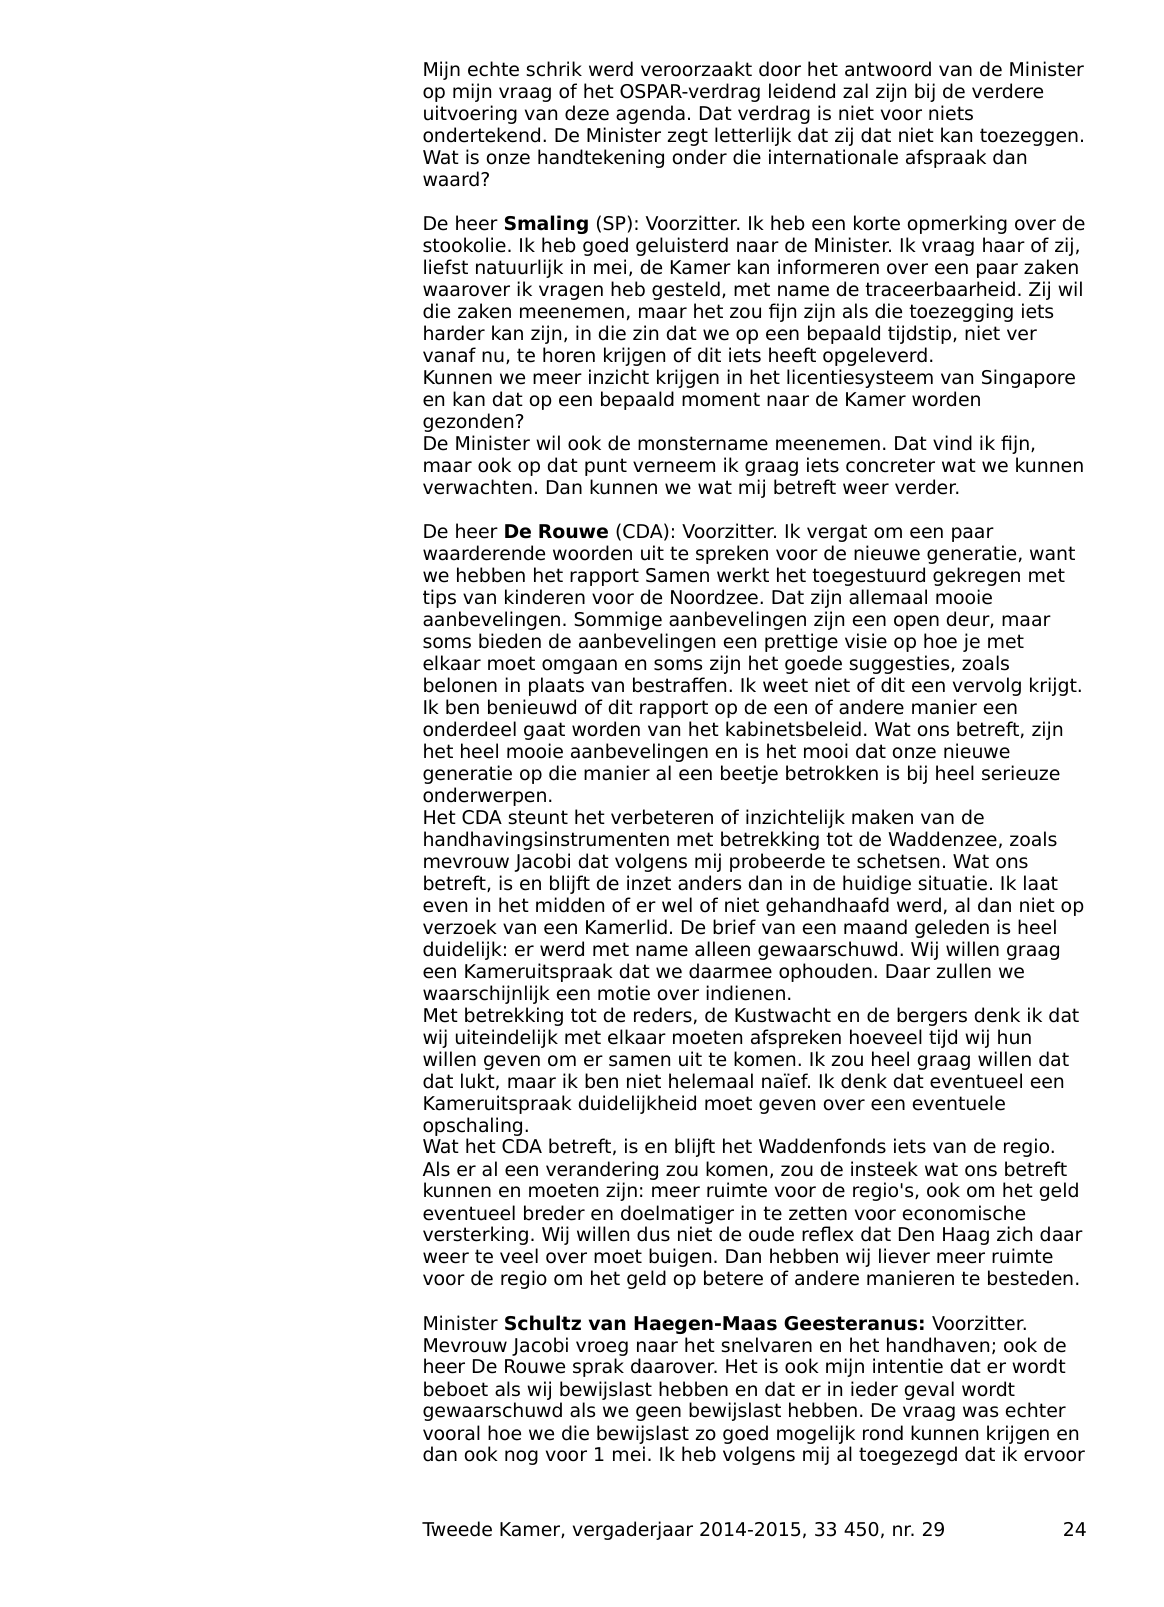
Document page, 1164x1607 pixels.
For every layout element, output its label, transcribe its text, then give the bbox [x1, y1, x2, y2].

text Minister Schultz van Haegen-Maas Geesteranus: Voorzitter. Mevrouw Jacobi vroeg naar het snelvaren en het handhaven; ook de heer De Rouwe sprak daarover. Het is ook mijn intentie dat er wordt beboet als wij bewijslast hebben en dat er in ieder geval wordt gewaarschuwd als we geen bewijslast hebben. De vraag was echter vooral hoe we die bewijslast zo goed mogelijk rond kunnen krijgen en dan ook nog voor 1 mei. Ik heb volgens mij al toegezegd dat ik ervoor [422, 1312, 1087, 1466]
text De Minister wil ook de monstername meenemen. Dat vind ik fijn, maar ook op dat punt verneem ik graag iets concreter wat we kunnen verwachten. Dan kunnen we wat mij betreft weer verder. [422, 433, 1087, 499]
text Mijn echte schrik werd veroorzaakt door het antwoord van de Minister op mijn vraag of het OSPAR-verdrag leidend zal zijn bij de verdere uitvoering van deze agenda. Dat verdrag is niet voor niets ondertekend. De Minister zegt letterlijk dat zij dat niet kan toezeggen. Wat is onze handtekening onder die internationale afspraak dan waard? [422, 59, 1087, 191]
text Wat het CDA betreft, is en blijft het Waddenfonds iets van de regio. Als er al een verandering zou komen, zou de insteek wat ons betreft kunnen en moeten zijn: meer ruimte voor de regio's, ook om het geld eventueel breder en doelmatiger in te zetten voor economische versterking. Wij willen dus niet de oude reflex dat Den Haag zich daar weer te veel over moet buigen. Dan hebben wij liever meer ruimte voor de regio om het geld op betere of andere manieren te besteden. [422, 1136, 1087, 1290]
text De heer Smaling (SP): Voorzitter. Ik heb een korte opmerking over de stookolie. Ik heb goed geluisterd naar de Minister. Ik vraag haar of zij, liefst natuurlijk in mei, de Kamer kan informeren over een paar zaken waarover ik vragen heb gesteld, met name de traceerbaarheid. Zij wil die zaken meenemen, maar het zou fijn zijn als die toezegging iets harder kan zijn, in die zin dat we op een bepaald tijdstip, niet ver vanaf nu, te horen krijgen of dit iets heeft opgeleverd. [422, 213, 1087, 367]
text De heer De Rouwe (CDA): Voorzitter. Ik vergat om een paar waarderende woorden uit te spreken voor de nieuwe generatie, want we hebben het rapport Samen werkt het toegestuurd gekregen met tips van kinderen voor de Noordzee. Dat zijn allemaal mooie aanbevelingen. Sommige aanbevelingen zijn een open deur, maar soms bieden de aanbevelingen een prettige visie op hoe je met elkaar moet omgaan en soms zijn het goede suggesties, zoals belonen in plaats van bestraffen. Ik weet niet of dit een vervolg krijgt. Ik ben benieuwd of dit rapport op de een of andere manier een onderdeel gaat worden van het kabinetsbeleid. Wat ons betreft, zijn het heel mooie aanbevelingen en is het mooi dat onze nieuwe generatie op die manier al een beetje betrokken is bij heel serieuze onderwerpen. [422, 521, 1087, 807]
text Het CDA steunt het verbeteren of inzichtelijk maken van de handhavingsinstrumenten met betrekking tot de Waddenzee, zoals mevrouw Jacobi dat volgens mij probeerde te schetsen. Wat ons betreft, is en blijft de inzet anders dan in de huidige situatie. Ik laat even in het midden of er wel of niet gehandhaafd werd, al dan niet op verzoek van een Kamerlid. De brief van een maand geleden is heel duidelijk: er werd met name alleen gewaarschuwd. Wij willen graag een Kameruitspraak dat we daarmee ophouden. Daar zullen we waarschijnlijk een motie over indienen. [422, 807, 1087, 1004]
text Kunnen we meer inzicht krijgen in het licentiesysteem van Singapore en kan dat op een bepaald moment naar de Kamer worden gezonden? [422, 367, 1087, 433]
text Met betrekking tot de reders, de Kustwacht en de bergers denk ik dat wij uiteindelijk met elkaar moeten afspreken hoeveel tijd wij hun willen geven om er samen uit te komen. Ik zou heel graag willen dat dat lukt, maar ik ben niet helemaal naïef. Ik denk dat eventueel een Kameruitspraak duidelijkheid moet geven over een eventuele opschaling. [422, 1004, 1087, 1136]
